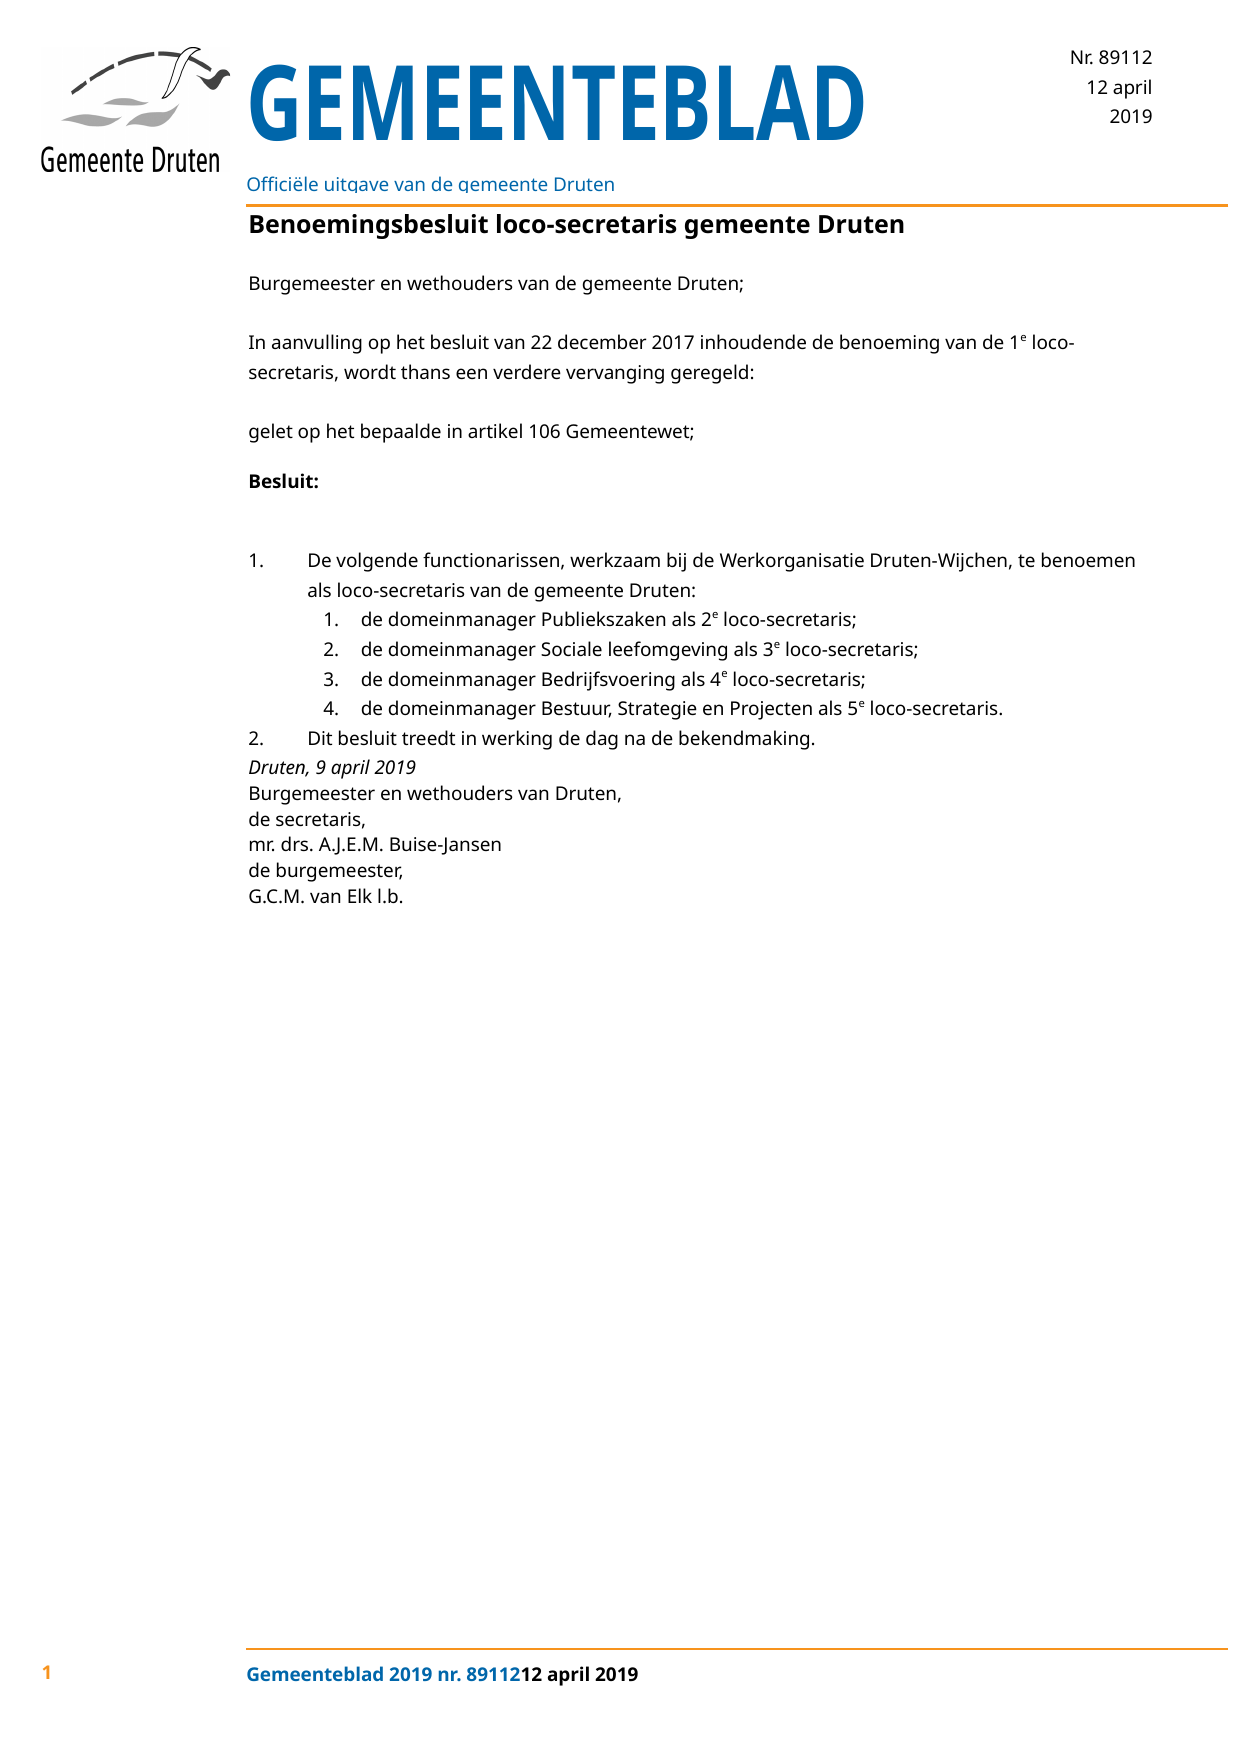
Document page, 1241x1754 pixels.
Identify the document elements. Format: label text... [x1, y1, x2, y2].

text de secretaris, [248, 806, 1152, 832]
text Benoemingsbesluit loco-secretaris gemeente Druten [248, 207, 1152, 241]
text Burgemeester en wethouders van Druten, [248, 780, 1152, 806]
text In aanvulling op het besluit van 22 december 2017 inhoudende de benoeming van de 1e loco-secretaris, wordt thans een verdere vervanging geregeld: [248, 329, 1152, 385]
text G.C.M. van Elk l.b. [248, 883, 1152, 909]
list de domeinmanager Sociale leefomgeving als 3e loco-secretaris; [323, 636, 1152, 662]
text Druten, 9 april 2019 [248, 754, 1152, 780]
picture [41, 47, 231, 172]
text Burgemeester en wethouders van de gemeente Druten; [248, 270, 1152, 296]
text de burgemeester, [248, 857, 1152, 883]
list de domeinmanager Bedrijfsvoering als 4e loco-secretaris; [323, 666, 1152, 691]
list Dit besluit treedt in werking de dag na de bekendmaking. [248, 725, 1152, 751]
text Besluit: [248, 468, 1152, 494]
text gelet op het bepaalde in artikel 106 Gemeentewet; [248, 418, 1152, 444]
text mr. drs. A.J.E.M. Buise-Jansen [248, 832, 1152, 857]
list de domeinmanager Bestuur, Strategie en Projecten als 5e loco-secretaris. [323, 695, 1152, 721]
list de domeinmanager Publiekszaken als 2e loco-secretaris; [323, 607, 1152, 632]
list De volgende functionarissen, werkzaam bij de Werkorganisatie Druten-Wijchen, te benoemen als loco-secretaris van de gemeente Druten: [248, 547, 1152, 603]
